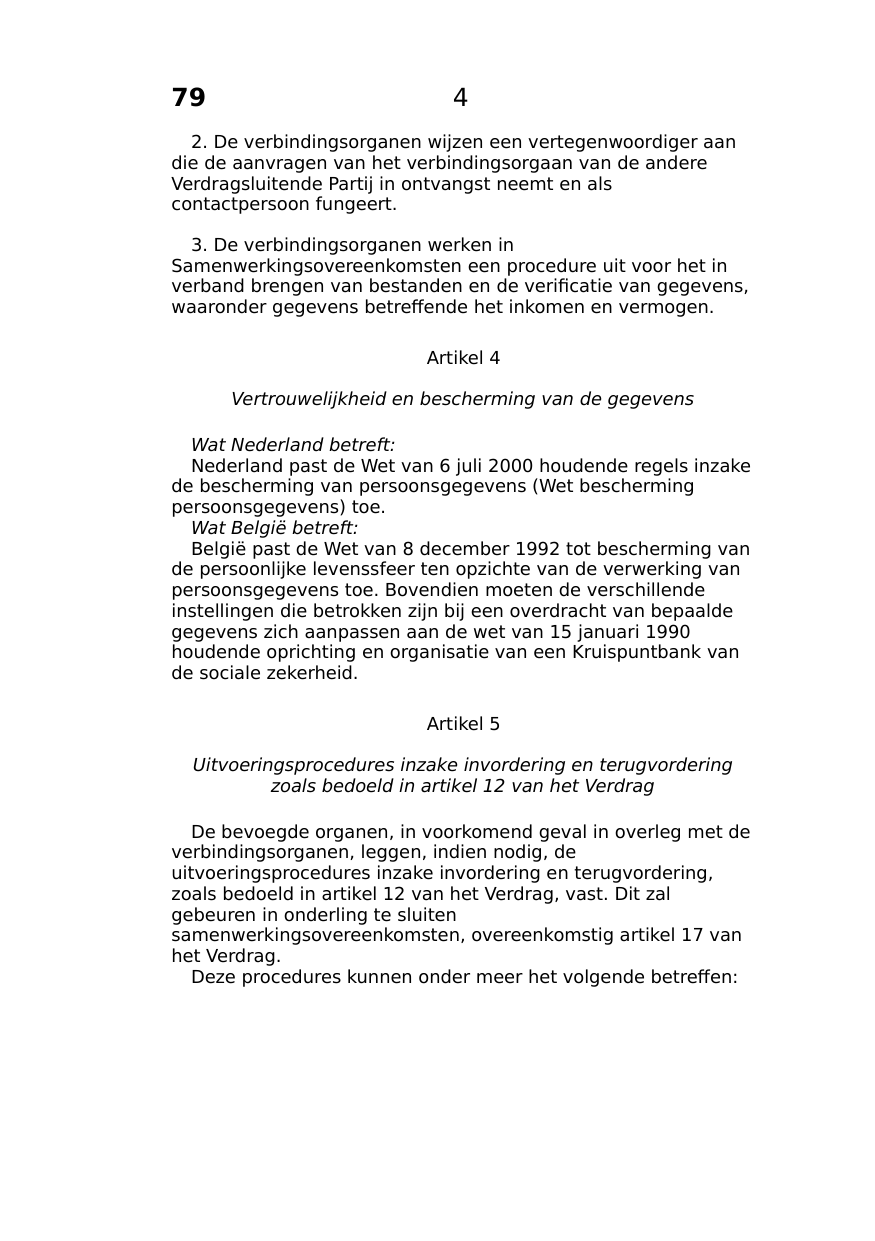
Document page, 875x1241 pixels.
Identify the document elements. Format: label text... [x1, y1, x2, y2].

text 2. De verbindingsorganen wijzen een vertegenwoordiger aan die de aanvragen van het verbindingsorgaan van de andere Verdragsluitende Partij in ontvangst neemt en als contactpersoon fungeert. [171, 132, 756, 215]
subtitle Artikel 4 Vertrouwelijkheid en bescherming van de gegevens [171, 348, 756, 410]
text Wat Nederland betreft: [171, 435, 756, 456]
text 3. De verbindingsorganen werken in Samenwerkingsovereenkomsten een procedure uit voor het in verband brengen van bestanden en de verificatie van gegevens, waaronder gegevens betreffende het inkomen en vermogen. [171, 235, 756, 318]
subtitle Artikel 5 Uitvoeringsprocedures inzake invordering en terugvordering zoals bedoeld in artikel 12 van het Verdrag [171, 714, 756, 797]
text Deze procedures kunnen onder meer het volgende betreffen: [171, 967, 756, 987]
text België past de Wet van 8 december 1992 tot bescherming van de persoonlijke levenssfeer ten opzichte van de verwerking van persoonsgegevens toe. Bovendien moeten de verschillende instellingen die betrokken zijn bij een overdracht van bepaalde gegevens zich aanpassen aan de wet van 15 januari 1990 houdende oprichting en organisatie van een Kruispuntbank van de sociale zekerheid. [171, 538, 756, 684]
text De bevoegde organen, in voorkomend geval in overleg met de verbindingsorganen, leggen, indien nodig, de uitvoeringsprocedures inzake invordering en terugvordering, zoals bedoeld in artikel 12 van het Verdrag, vast. Dit zal gebeuren in onderling te sluiten samenwerkingsovereenkomsten, overeenkomstig artikel 17 van het Verdrag. [171, 822, 756, 967]
text Nederland past de Wet van 6 juli 2000 houdende regels inzake de bescherming van persoonsgegevens (Wet bescherming persoonsgegevens) toe. [171, 456, 756, 518]
text Wat België betreft: [171, 518, 756, 538]
